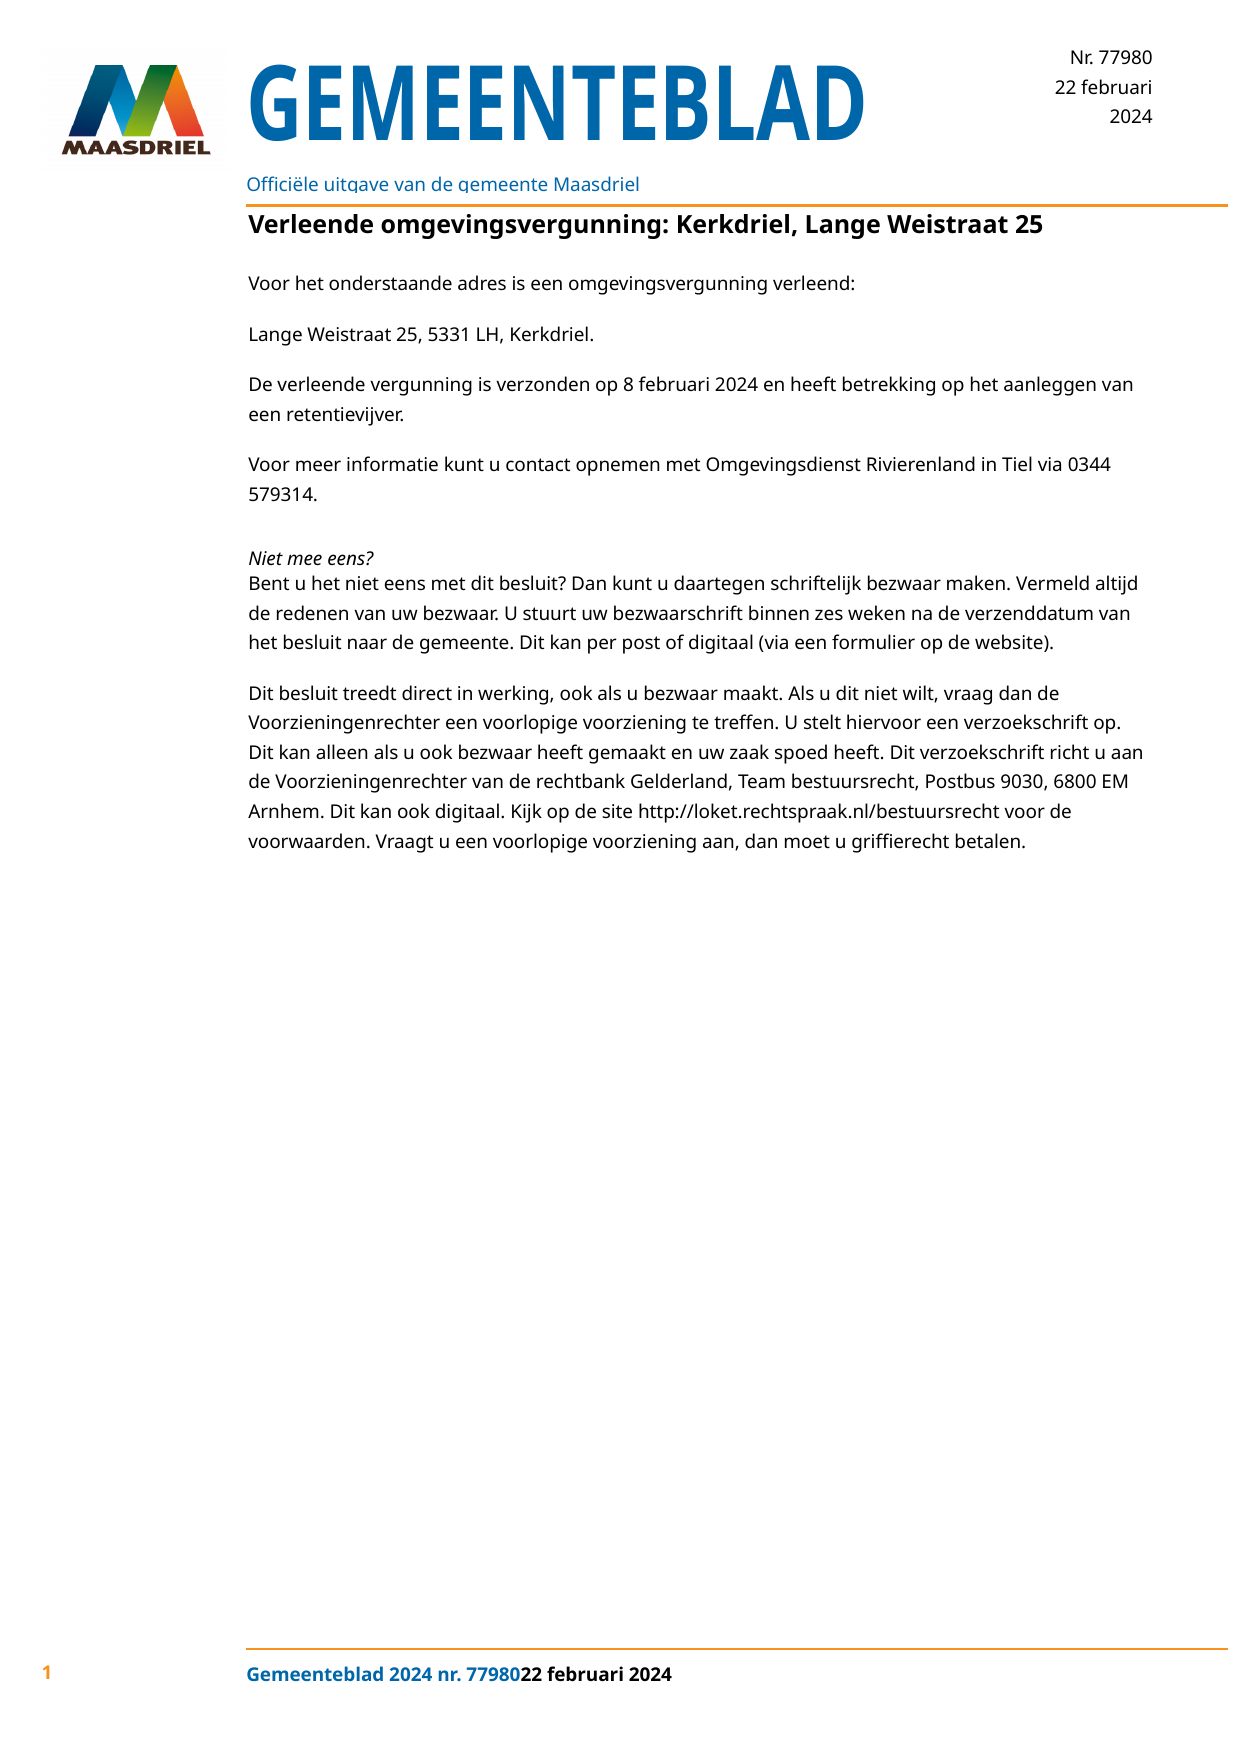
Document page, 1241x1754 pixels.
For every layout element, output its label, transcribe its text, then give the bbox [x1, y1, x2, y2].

text Dit besluit treedt direct in werking, ook als u bezwaar maakt. Als u dit niet wilt, vraag dan de Voorzieningenrechter een voorlopige voorziening te treffen. U stelt hiervoor een verzoekschrift op. Dit kan alleen als u ook bezwaar heeft gemaakt en uw zaak spoed heeft. Dit verzoekschrift richt u aan de Voorzieningenrechter van de rechtbank Gelderland, Team bestuursrecht, Postbus 9030, 6800 EM Arnhem. Dit kan ook digitaal. Kijk op de site http://loket.rechtspraak.nl/bestuursrecht voor de voorwaarden. Vraagt u een voorlopige voorziening aan, dan moet u griffierecht betalen. [248, 680, 1152, 854]
text Voor het onderstaande adres is een omgevingsvergunning verleend: [248, 270, 1152, 296]
picture [41, 47, 231, 172]
text Verleende omgevingsvergunning: Kerkdriel, Lange Weistraat 25 [248, 207, 1152, 241]
text Voor meer informatie kunt u contact opnemen met Omgevingsdienst Rivierenland in Tiel via 0344 579314. [248, 451, 1152, 506]
text Bent u het niet eens met dit besluit? Dan kunt u daartegen schriftelijk bezwaar maken. Vermeld altijd de redenen van uw bezwaar. U stuurt uw bezwaarschrift binnen zes weken na de verzenddatum van het besluit naar de gemeente. Dit kan per post of digitaal (via een formulier op de website). [248, 570, 1152, 655]
text Niet mee eens? [248, 545, 1152, 570]
text De verleende vergunning is verzonden op 8 februari 2024 en heeft betrekking op het aanleggen van een retentievijver. [248, 371, 1152, 426]
text Lange Weistraat 25, 5331 LH, Kerkdriel. [248, 321, 1152, 346]
